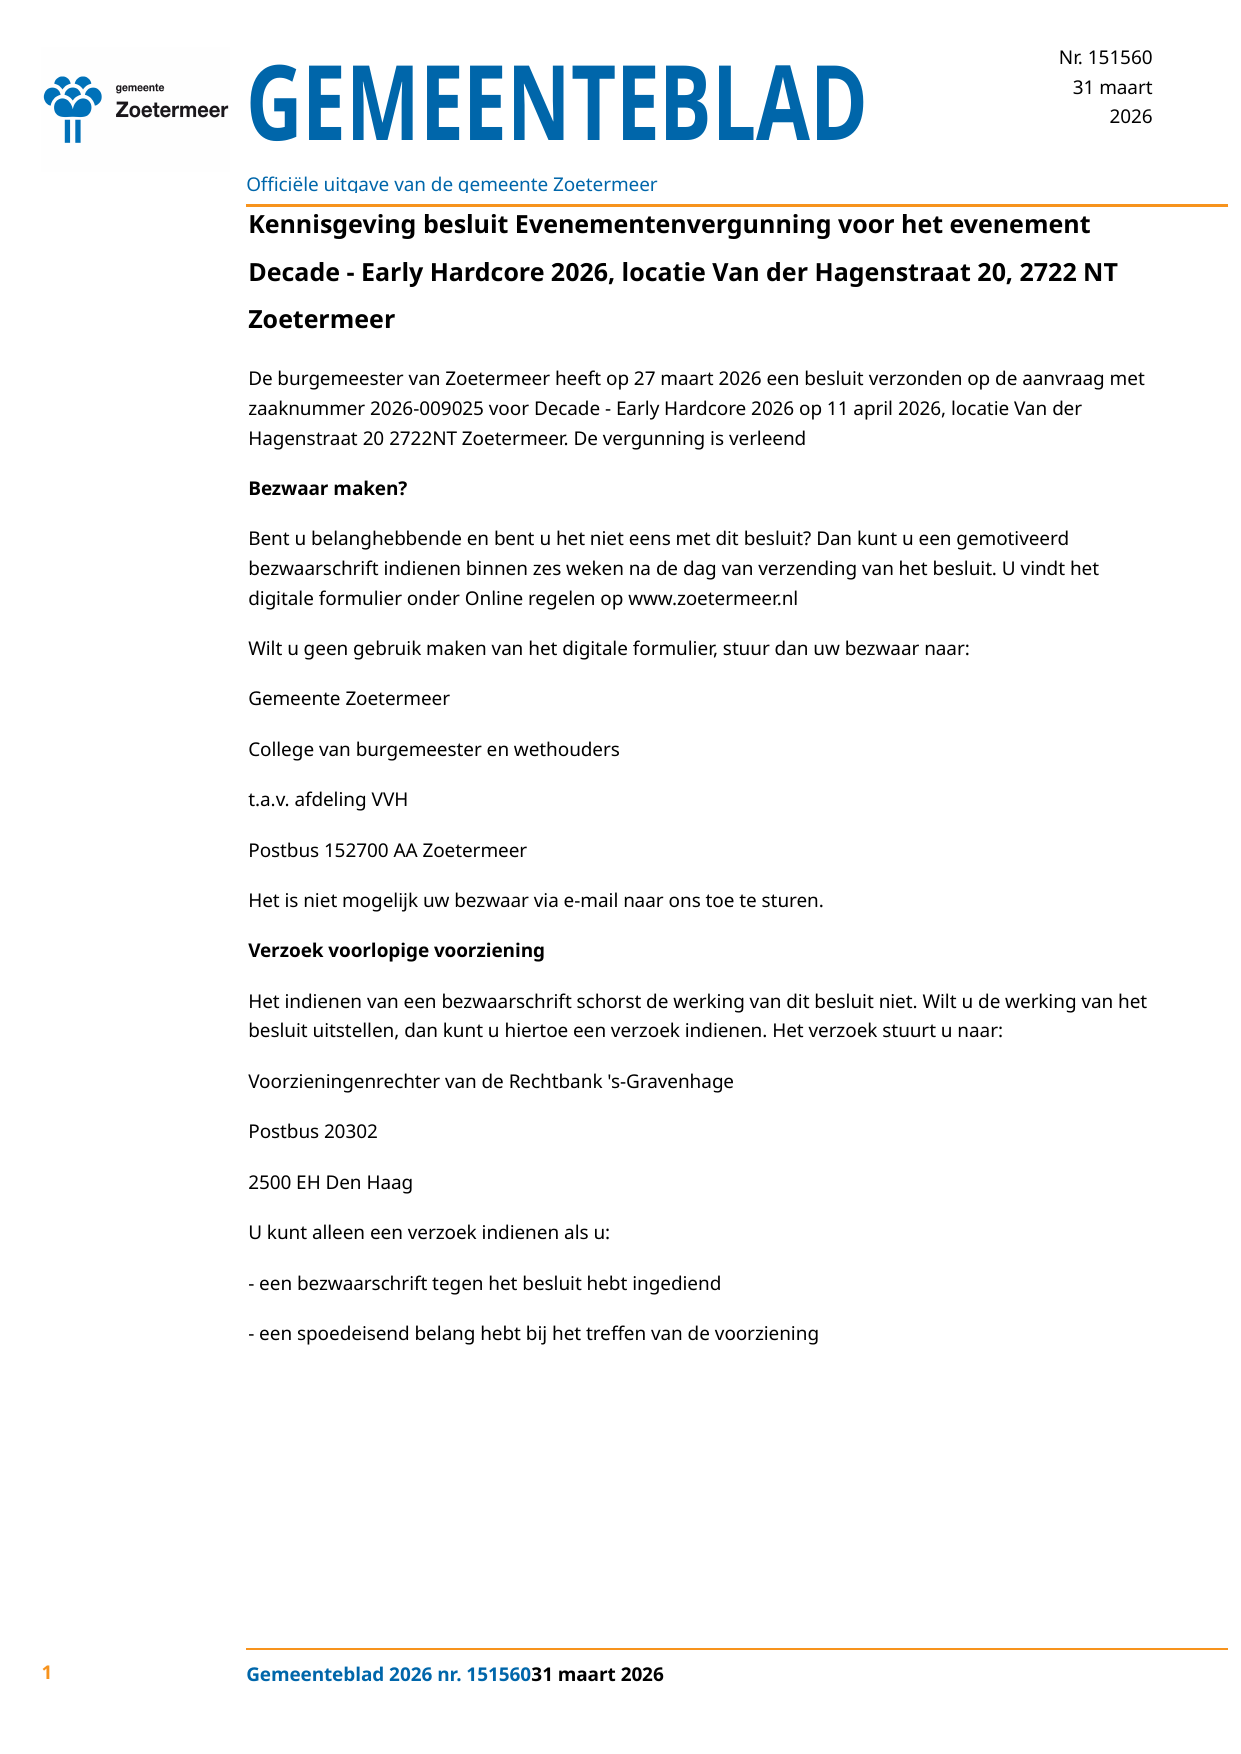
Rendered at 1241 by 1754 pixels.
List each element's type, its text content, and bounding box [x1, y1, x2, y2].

text Het indienen van een bezwaarschrift schorst de werking van dit besluit niet. Wilt u de werking van het besluit uitstellen, dan kunt u hiertoe een verzoek indienen. Het verzoek stuurt u naar: [248, 988, 1152, 1043]
text College van burgemeester en wethouders [248, 736, 1152, 762]
picture [41, 47, 231, 172]
text Gemeente Zoetermeer [248, 686, 1152, 711]
text - een spoedeisend belang hebt bij het treffen van de voorziening [248, 1320, 1152, 1346]
text t.a.v. afdeling VVH [248, 786, 1152, 812]
text - een bezwaarschrift tegen het besluit hebt ingediend [248, 1270, 1152, 1295]
text 2500 EH Den Haag [248, 1169, 1152, 1194]
text Kennisgeving besluit Evenementenvergunning voor het evenement Decade - Early Hardcore 2026, locatie Van der Hagenstraat 20, 2722 NT Zoetermeer [248, 207, 1152, 336]
text Het is niet mogelijk uw bezwaar via e-mail naar ons toe te sturen. [248, 887, 1152, 913]
text De burgemeester van Zoetermeer heeft op 27 maart 2026 een besluit verzonden op de aanvraag met zaaknummer 2026-009025 voor Decade - Early Hardcore 2026 op 11 april 2026, locatie Van der Hagenstraat 20 2722NT Zoetermeer. De vergunning is verleend [248, 366, 1152, 450]
text Postbus 152700 AA Zoetermeer [248, 837, 1152, 862]
text U kunt alleen een verzoek indienen als u: [248, 1219, 1152, 1245]
text Bezwaar maken? [248, 475, 1152, 501]
text Bent u belanghebbende en bent u het niet eens met dit besluit? Dan kunt u een gemotiveerd bezwaarschrift indienen binnen zes weken na de dag van verzending van het besluit. U vindt het digitale formulier onder Online regelen op www.zoetermeer.nl [248, 526, 1152, 610]
text Voorzieningenrechter van de Rechtbank 's-Gravenhage [248, 1068, 1152, 1094]
text Verzoek voorlopige voorziening [248, 938, 1152, 963]
text Wilt u geen gebruik maken van het digitale formulier, stuur dan uw bezwaar naar: [248, 635, 1152, 661]
text Postbus 20302 [248, 1118, 1152, 1144]
